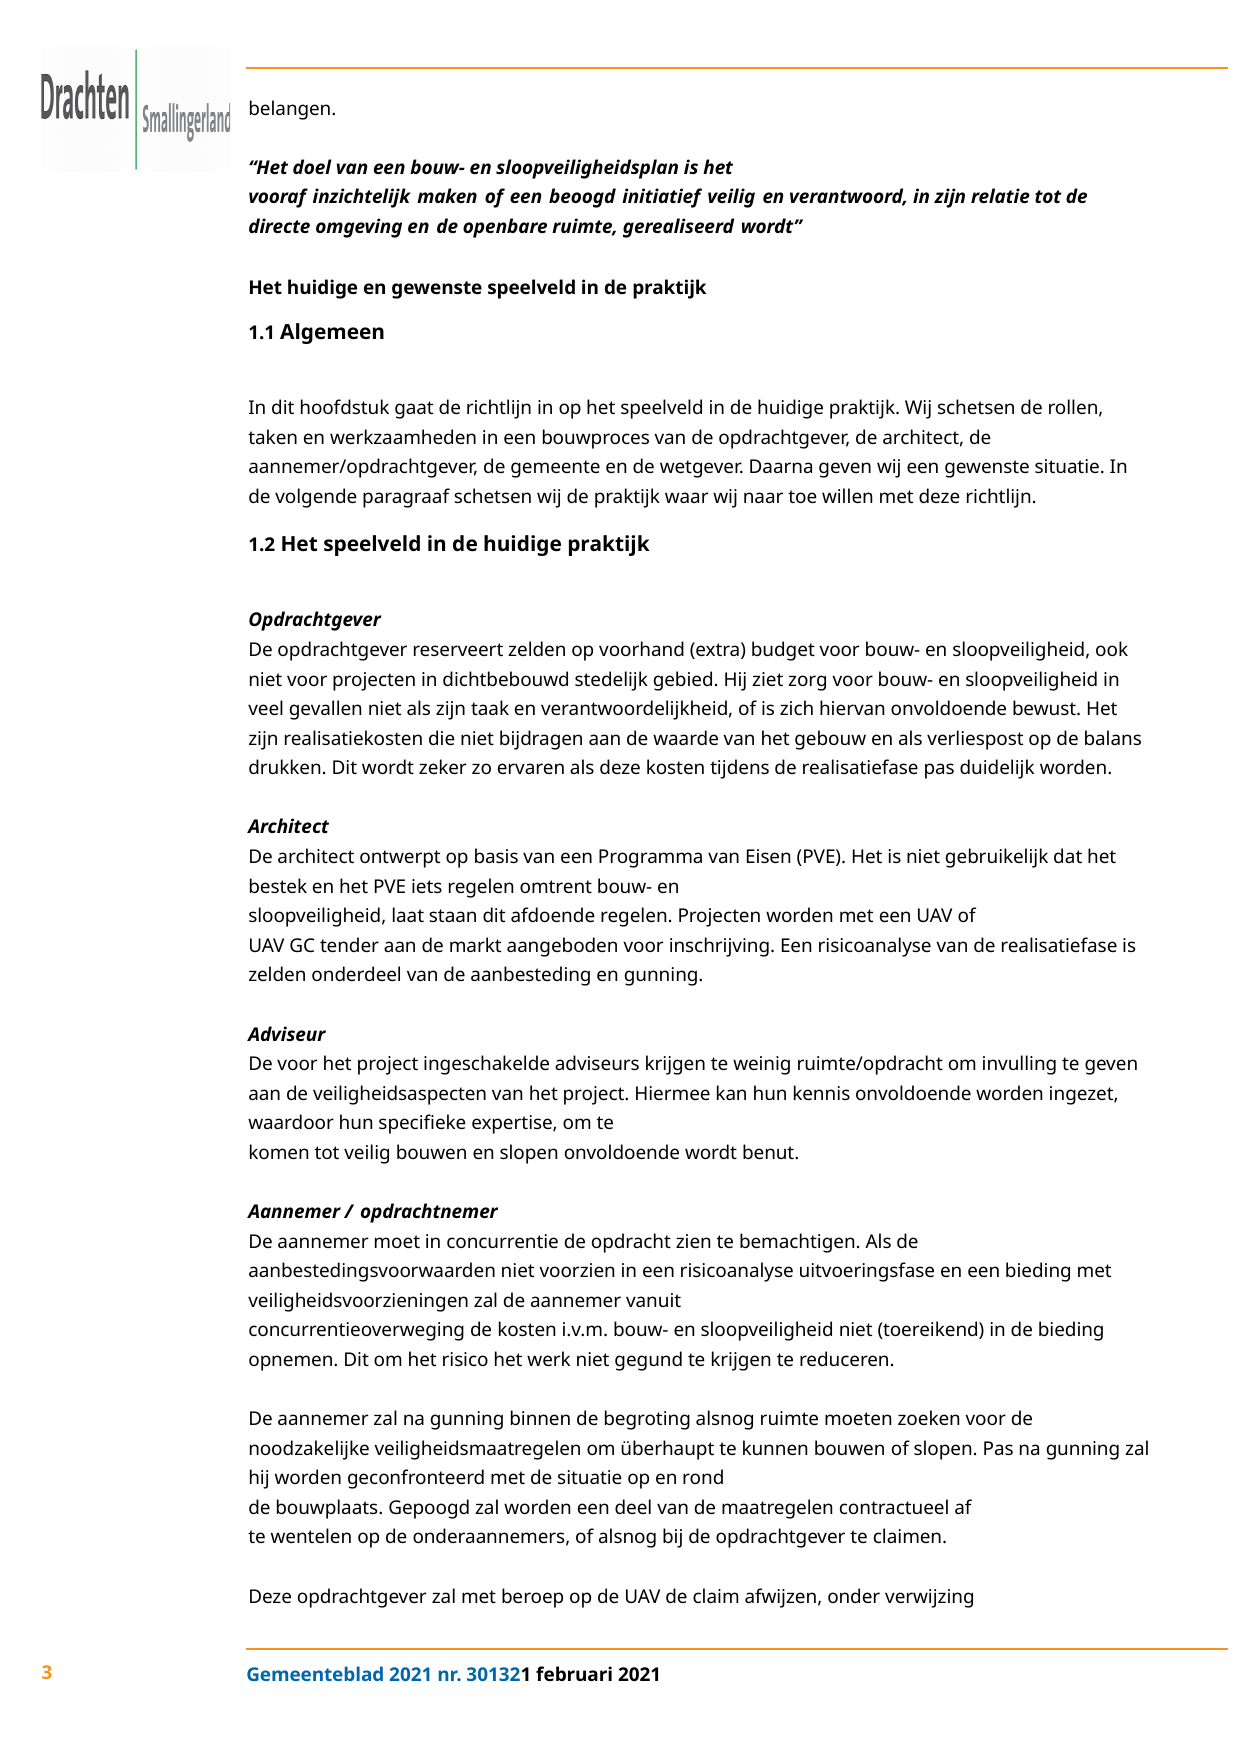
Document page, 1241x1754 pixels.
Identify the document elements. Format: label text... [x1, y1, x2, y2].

text Adviseur [248, 1021, 1152, 1046]
text Het huidige en gewenste speelveld in de praktijk [248, 272, 1152, 301]
picture [41, 47, 231, 172]
text Opdrachtgever [248, 607, 1152, 632]
text De aannemer moet in concurrentie de opdracht zien te bemachtigen. Als de aanbestedingsvoorwaarden niet voorzien in een risicoanalyse uitvoeringsfase en een bieding met veiligheidsvoorzieningen zal de aannemer vanuit concurrentieoverweging de kosten i.v.m. bouw- en sloopveiligheid niet (toereikend) in de bieding opnemen. Dit om het risico het werk niet gegund te krijgen te reduceren. [248, 1228, 1152, 1372]
text De architect ontwerpt op basis van een Programma van Eisen (PVE). Het is niet gebruikelijk dat het bestek en het PVE iets regelen omtrent bouw- en sloopveiligheid, laat staan dit afdoende regelen. Projecten worden met een UAV of UAV GC tender aan de markt aangeboden voor inschrijving. Een risicoanalyse van de realisatiefase is zelden onderdeel van de aanbesteding en gunning. [248, 843, 1152, 987]
text In dit hoofdstuk gaat de richtlijn in op het speelveld in de huidige praktijk. Wij schetsen de rollen, taken en werkzaamheden in een bouwproces van de opdrachtgever, de architect, de aannemer/opdrachtgever, de gemeente en de wetgever. Daarna geven wij een gewenste situatie. In de volgende paragraaf schetsen wij de praktijk waar wij naar toe willen met deze richtlijn. [248, 394, 1152, 509]
text De opdrachtgever reserveert zelden op voorhand (extra) budget voor bouw- en sloopveiligheid, ook niet voor projecten in dichtbebouwd stedelijk gebied. Hij ziet zorg voor bouw- en sloopveiligheid in veel gevallen niet als zijn taak en verantwoordelijkheid, of is zich hiervan onvoldoende bewust. Het zijn realisatiekosten die niet bijdragen aan de waarde van het gebouw en als verliespost op de balans drukken. Dit wordt zeker zo ervaren als deze kosten tijdens de realisatiefase pas duidelijk worden. [248, 636, 1152, 780]
text Deze opdrachtgever zal met beroep op de UAV de claim afwijzen, onder verwijzing [248, 1583, 1152, 1608]
text 1.1 Algemeen [248, 317, 1152, 345]
text Aannemer / opdrachtnemer [248, 1198, 1152, 1224]
text De voor het project ingeschakelde adviseurs krijgen te weinig ruimte/opdracht om invulling te geven aan de veiligheidsaspecten van het project. Hiermee kan hun kennis onvoldoende worden ingezet, waardoor hun specifieke expertise, om te komen tot veilig bouwen en slopen onvoldoende wordt benut. [248, 1050, 1152, 1165]
text De aannemer zal na gunning binnen de begroting alsnog ruimte moeten zoeken voor de noodzakelijke veiligheidsmaatregelen om überhaupt te kunnen bouwen of slopen. Pas na gunning zal hij worden geconfronteerd met de situatie op en rond de bouwplaats. Gepoogd zal worden een deel van de maatregelen contractueel af te wentelen op de onderaannemers, of alsnog bij de opdrachtgever te claimen. [248, 1405, 1152, 1549]
text belangen. [248, 95, 1152, 121]
text “Het doel van een bouw- en sloopveiligheidsplan is het vooraf inzichtelijk maken of een beoogd initiatief veilig en verantwoord, in zijn relatie tot de directe omgeving en de openbare ruimte, gerealiseerd wordt” [248, 154, 1152, 239]
text 1.2 Het speelveld in de huidige praktijk [248, 529, 1152, 557]
text Architect [248, 814, 1152, 839]
